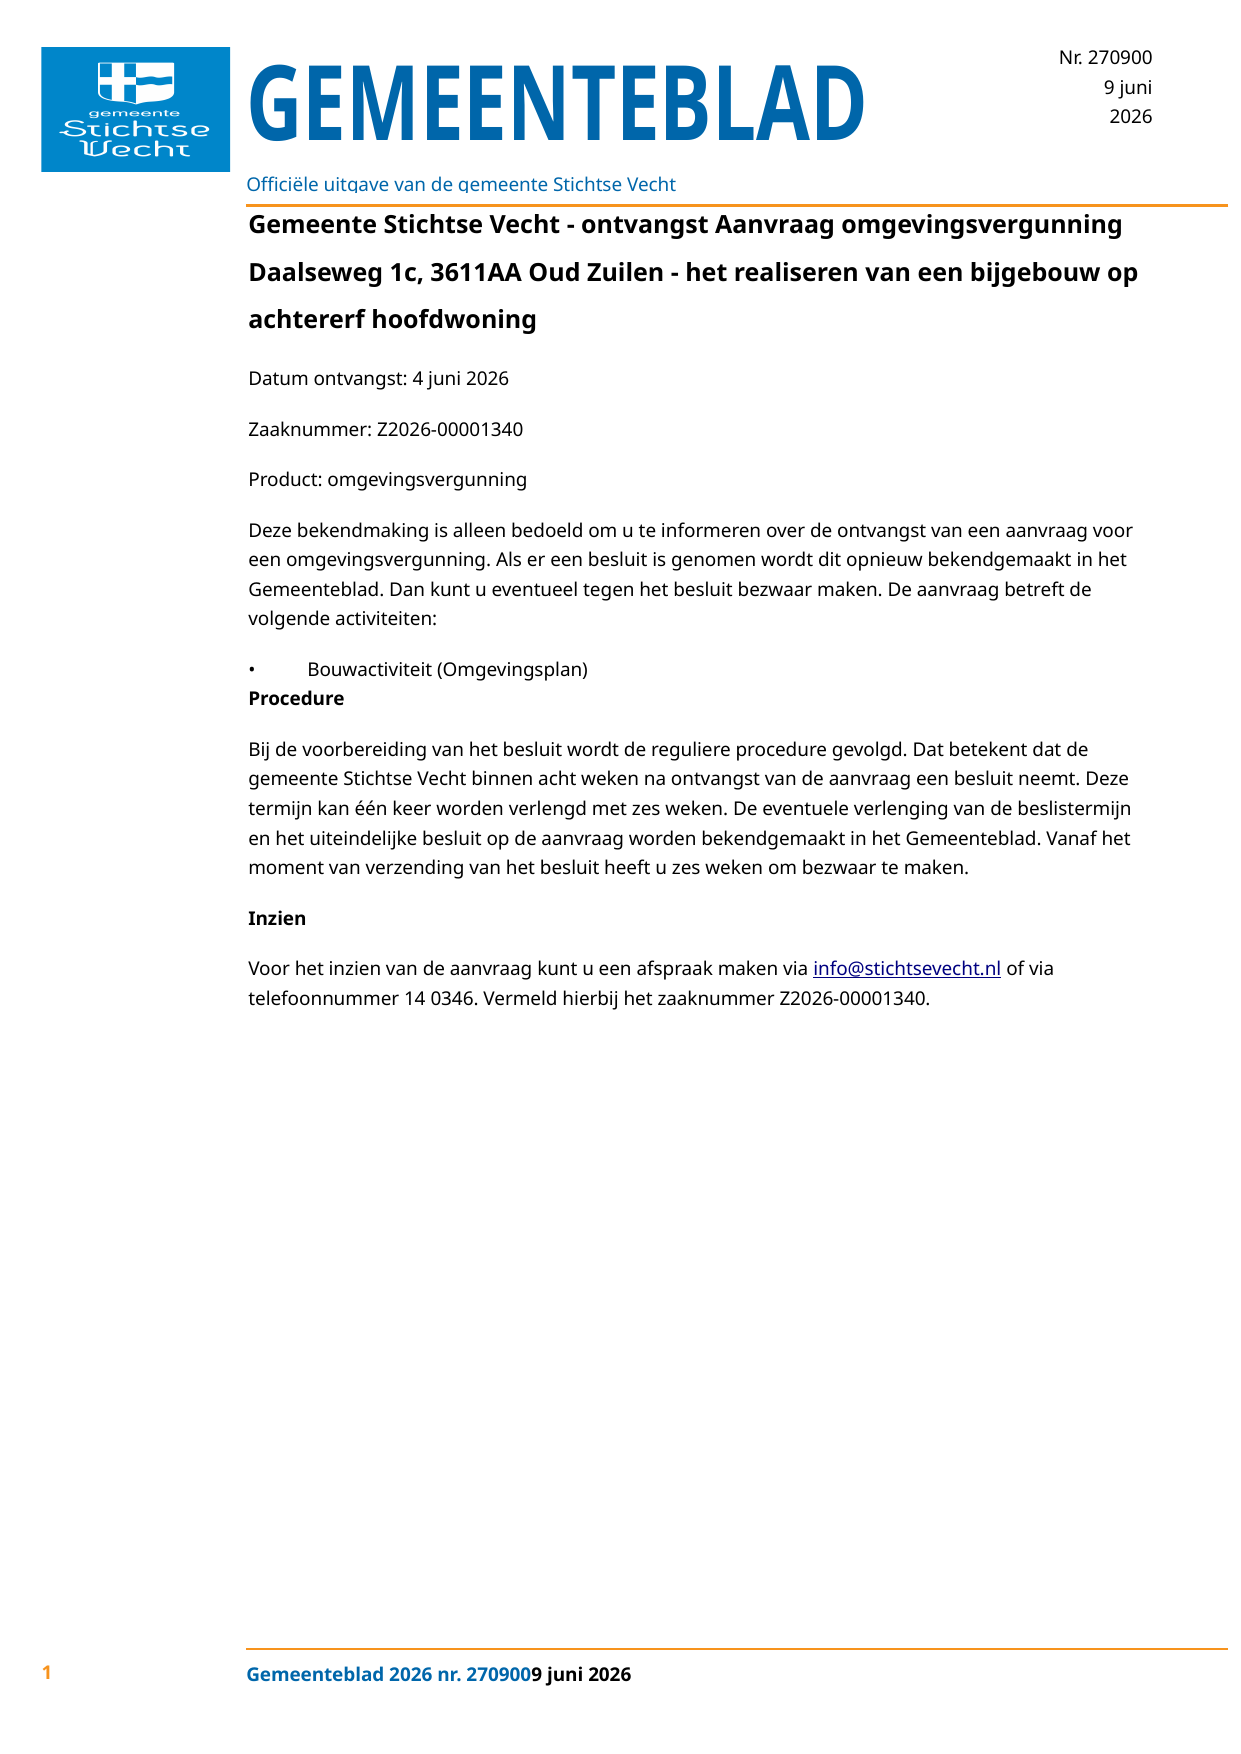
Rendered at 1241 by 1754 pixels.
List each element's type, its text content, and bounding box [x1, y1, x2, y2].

text Inzien [248, 905, 1152, 930]
list Bouwactiviteit (Omgevingsplan) [248, 656, 1152, 682]
picture [99, 63, 135, 101]
text Voor het inzien van de aanvraag kunt u een afspraak maken via info@stichtsevecht.nl of via telefoonnummer 14 0346. Vermeld hierbij het zaaknummer Z2026-00001340. [248, 955, 1152, 1010]
text Deze bekendmaking is alleen bedoeld om u te informeren over de ontvangst van een aanvraag voor een omgevingsvergunning. Als er een besluit is genomen wordt dit opnieuw bekendgemaakt in het Gemeenteblad. Dan kunt u eventueel tegen het besluit bezwaar maken. De aanvraag betreft de volgende activiteiten: [248, 517, 1152, 631]
text Datum ontvangst: 4 juni 2026 [248, 366, 1152, 391]
text Bij de voorbereiding van het besluit wordt de reguliere procedure gevolgd. Dat betekent dat de gemeente Stichtse Vecht binnen acht weken na ontvangst van de aanvraag een besluit neemt. Deze termijn kan één keer worden verlengd met zes weken. De eventuele verlenging van de beslistermijn en het uiteindelijke besluit op de aanvraag worden bekendgemaakt in het Gemeenteblad. Vanaf het moment van verzending van het besluit heeft u zes weken om bezwaar te maken. [248, 736, 1152, 880]
text Procedure [248, 686, 1152, 711]
text Gemeente Stichtse Vecht - ontvangst Aanvraag omgevingsvergunning Daalseweg 1c, 3611AA Oud Zuilen - het realiseren van een bijgebouw op achtererf hoofdwoning [248, 207, 1152, 336]
text Product: omgevingsvergunning [248, 466, 1152, 492]
picture [137, 63, 174, 103]
text Zaaknummer: Z2026-00001340 [248, 416, 1152, 442]
